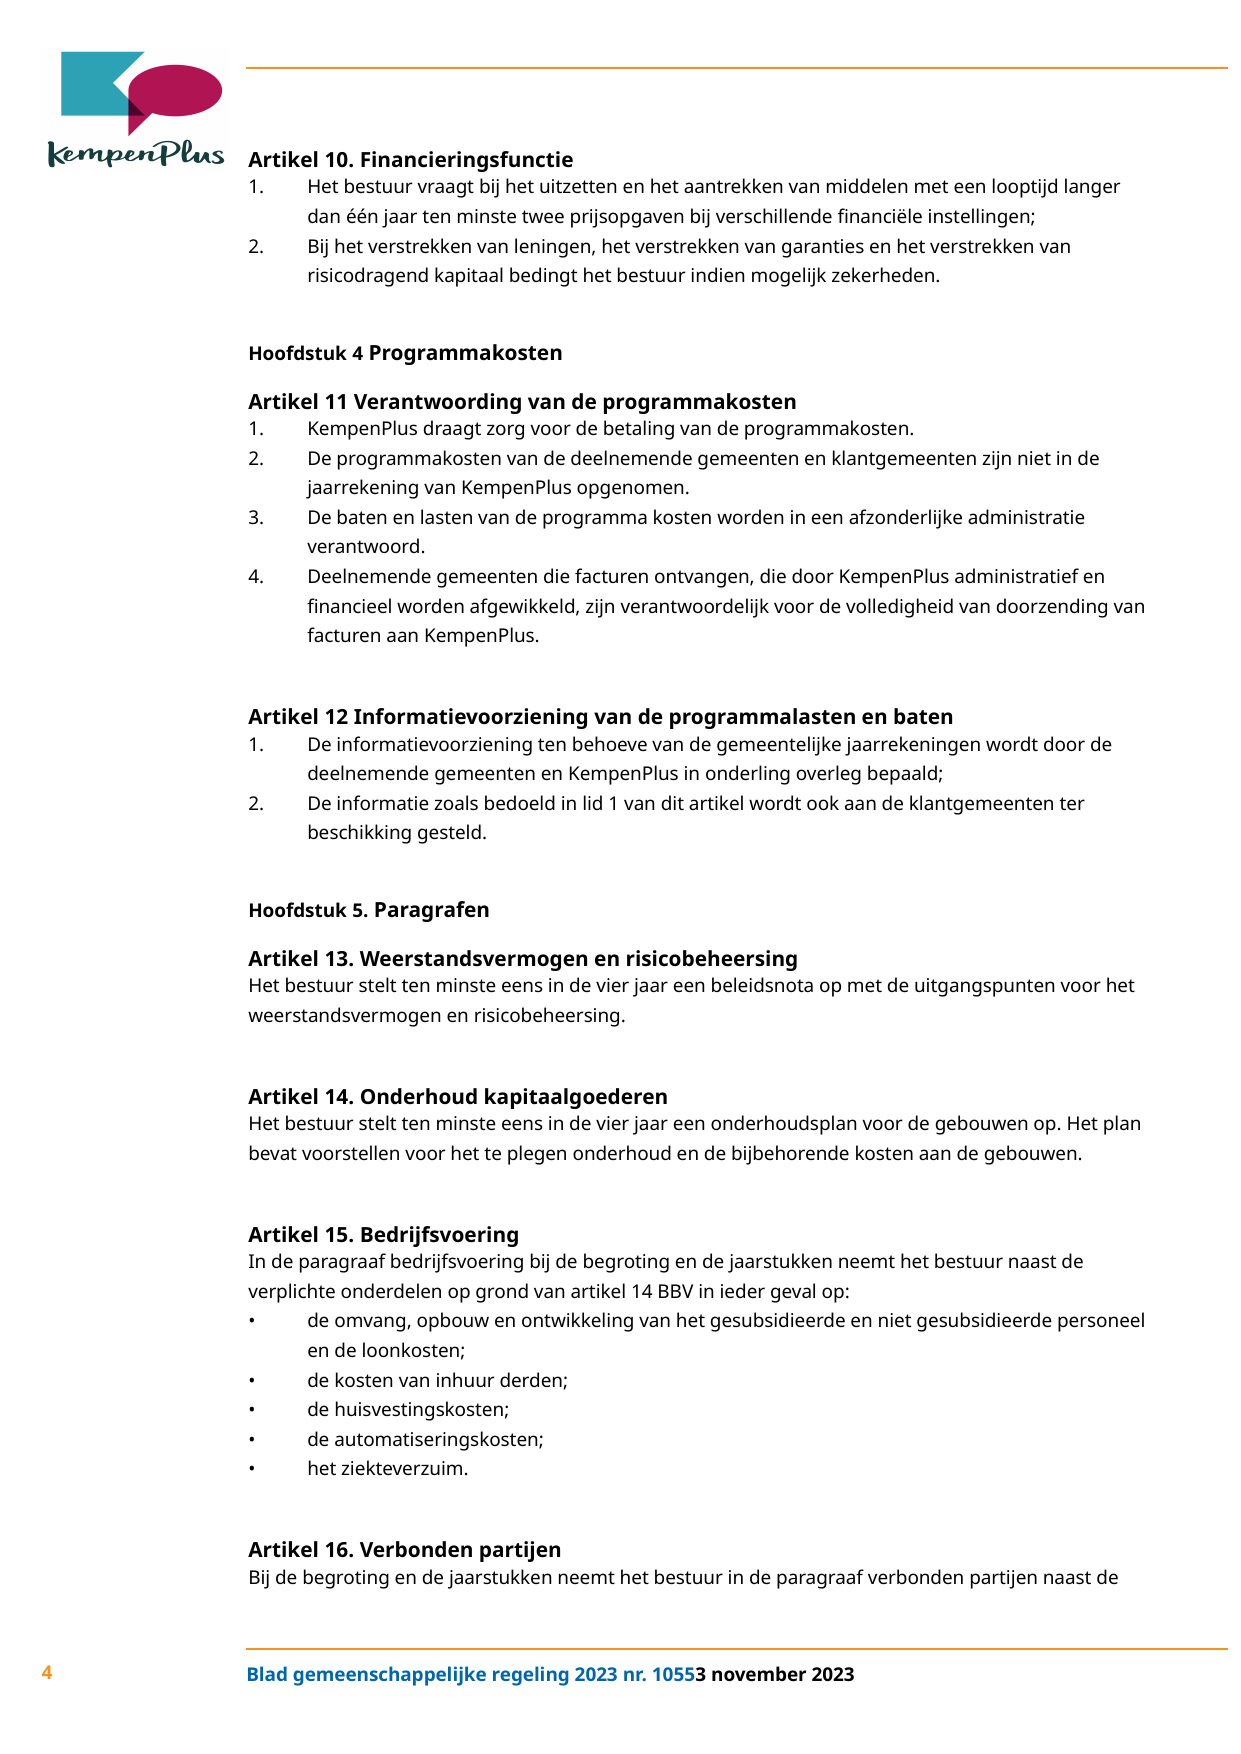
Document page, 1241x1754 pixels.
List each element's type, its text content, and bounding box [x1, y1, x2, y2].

text Hoofdstuk 4 Programmakosten [248, 338, 1152, 366]
text Bij de begroting en de jaarstukken neemt het bestuur in de paragraaf verbonden partijen naast de [248, 1564, 1152, 1590]
text Artikel 16. Verbonden partijen [248, 1536, 1152, 1564]
text Artikel 15. Bedrijfsvoering [248, 1220, 1152, 1248]
text Artikel 12 Informatievoorziening van de programmalasten en baten [248, 702, 1152, 731]
list het ziekteverzuim. [248, 1456, 1152, 1481]
text Het bestuur stelt ten minste eens in de vier jaar een beleidsnota op met de uitgangspunten voor het weerstandsvermogen en risicobeheersing. [248, 972, 1152, 1028]
text Artikel 14. Onderhoud kapitaalgoederen [248, 1082, 1152, 1111]
list De baten en lasten van de programma kosten worden in een afzonderlijke administratie verantwoord. [248, 504, 1152, 559]
list De programmakosten van de deelnemende gemeenten en klantgemeenten zijn niet in de jaarrekening van KempenPlus opgenomen. [248, 445, 1152, 500]
text Artikel 11 Verantwoording van de programmakosten [248, 387, 1152, 415]
list Bij het verstrekken van leningen, het verstrekken van garanties en het verstrekken van risicodragend kapitaal bedingt het bestuur indien mogelijk zekerheden. [248, 233, 1152, 288]
list de omvang, opbouw en ontwikkeling van het gesubsidieerde en niet gesubsidieerde personeel en de loonkosten; [248, 1308, 1152, 1363]
list KempenPlus draagt zorg voor de betaling van de programmakosten. [248, 415, 1152, 441]
list De informatievoorziening ten behoeve van de gemeentelijke jaarrekeningen wordt door de deelnemende gemeenten en KempenPlus in onderling overleg bepaald; [248, 731, 1152, 786]
text Artikel 13. Weerstandsvermogen en risicobeheersing [248, 944, 1152, 972]
text Artikel 10. Financieringsfunctie [248, 145, 1152, 174]
list de huisvestingskosten; [248, 1396, 1152, 1422]
list De informatie zoals bedoeld in lid 1 van dit artikel wordt ook aan de klantgemeenten ter beschikking gesteld. [248, 790, 1152, 845]
picture [41, 47, 231, 172]
list Deelnemende gemeenten die facturen ontvangen, die door KempenPlus administratief en financieel worden afgewikkeld, zijn verantwoordelijk voor de volledigheid van doorzending van facturen aan KempenPlus. [248, 563, 1152, 648]
list Het bestuur vraagt bij het uitzetten en het aantrekken van middelen met een looptijd langer dan één jaar ten minste twee prijsopgaven bij verschillende financiële instellingen; [248, 174, 1152, 229]
text In de paragraaf bedrijfsvoering bij de begroting en de jaarstukken neemt het bestuur naast de verplichte onderdelen op grond van artikel 14 BBV in ieder geval op: [248, 1248, 1152, 1304]
list de kosten van inhuur derden; [248, 1367, 1152, 1393]
text Het bestuur stelt ten minste eens in de vier jaar een onderhoudsplan voor de gebouwen op. Het plan bevat voorstellen voor het te plegen onderhoud en de bijbehorende kosten aan de gebouwen. [248, 1111, 1152, 1166]
text Hoofdstuk 5. Paragrafen [248, 895, 1152, 923]
list de automatiseringskosten; [248, 1426, 1152, 1452]
